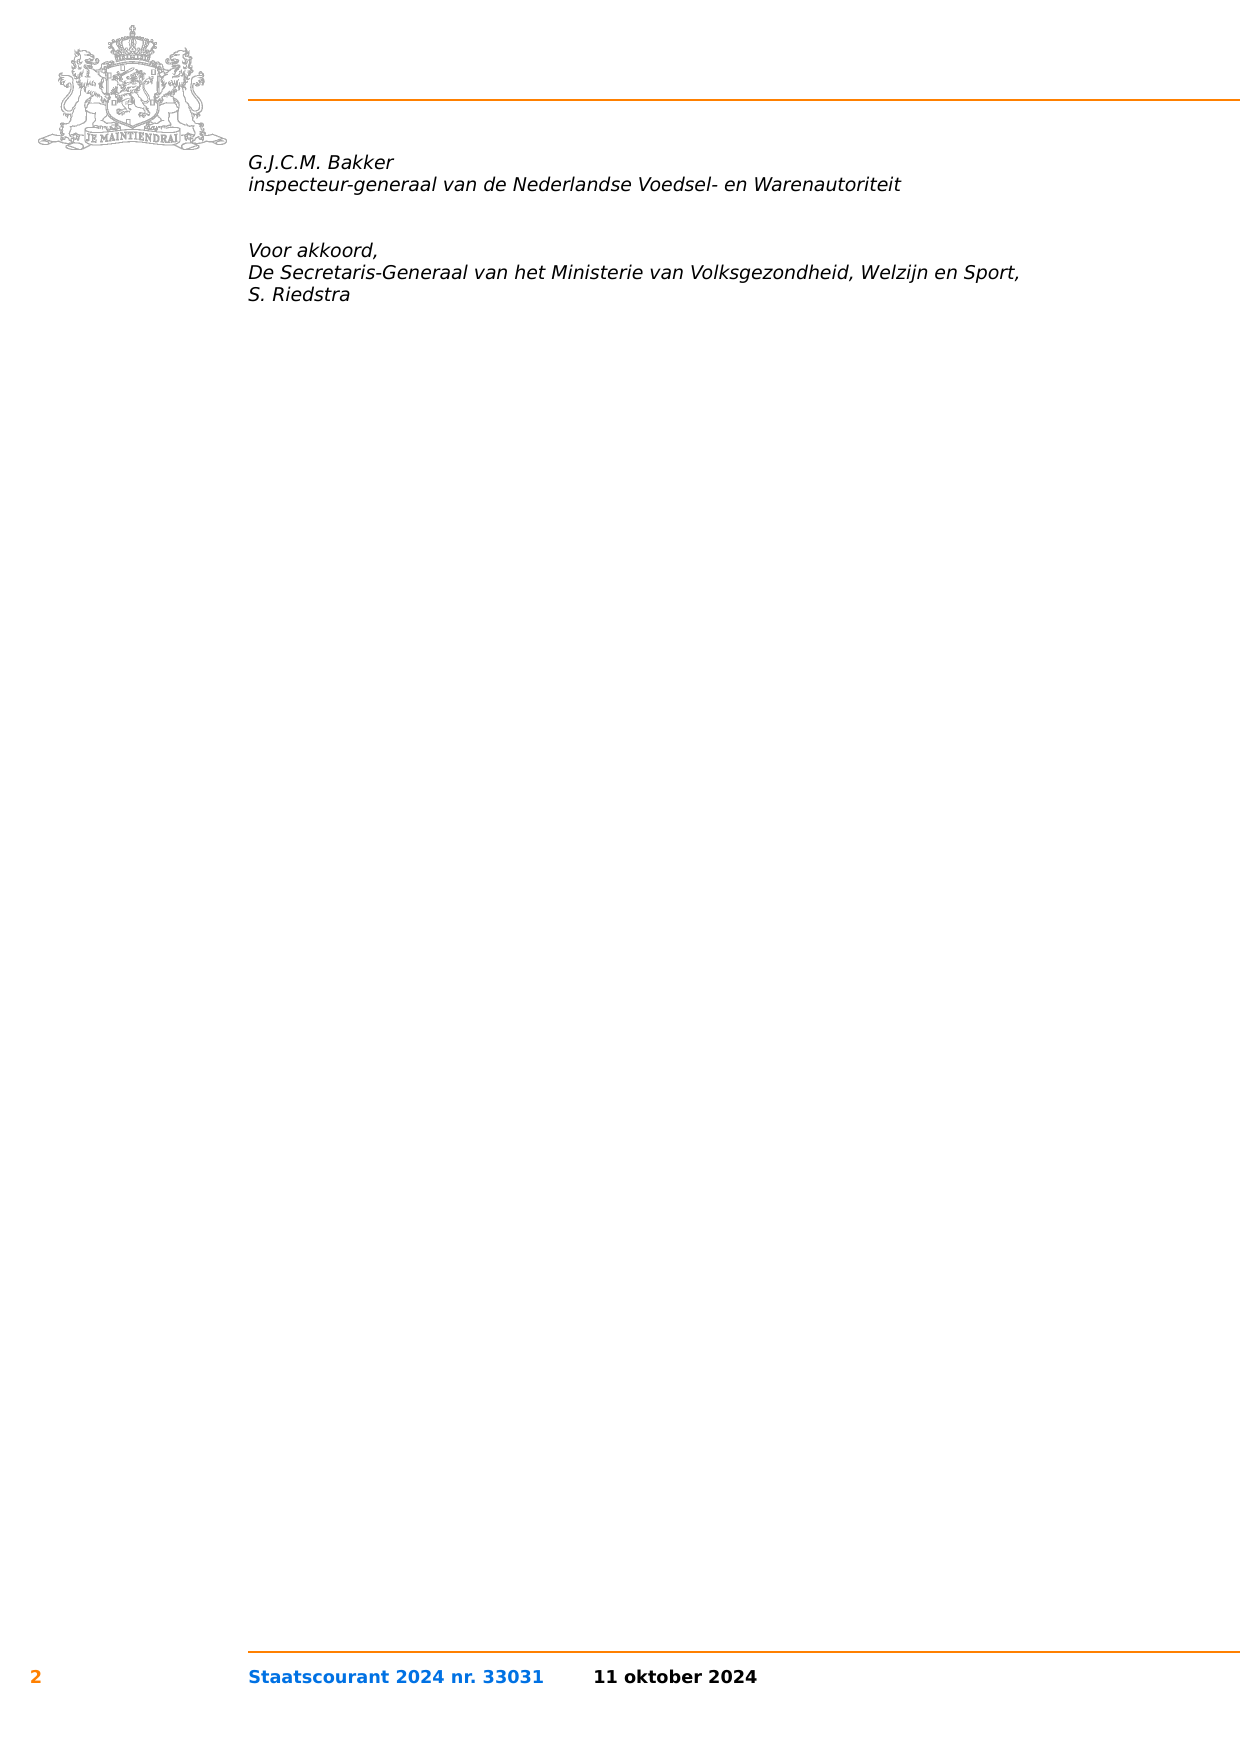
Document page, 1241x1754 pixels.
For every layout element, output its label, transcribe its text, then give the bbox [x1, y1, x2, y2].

text G.J.C.M. Bakker inspecteur-generaal van de Nederlandse Voedsel- en Warenautoriteit [248, 130, 1163, 196]
text Voor akkoord, De Secretaris-Generaal van het Ministerie van Volksgezondheid, Welzijn en Sport, S. Riedstra [248, 218, 1163, 306]
picture [38, 25, 227, 150]
